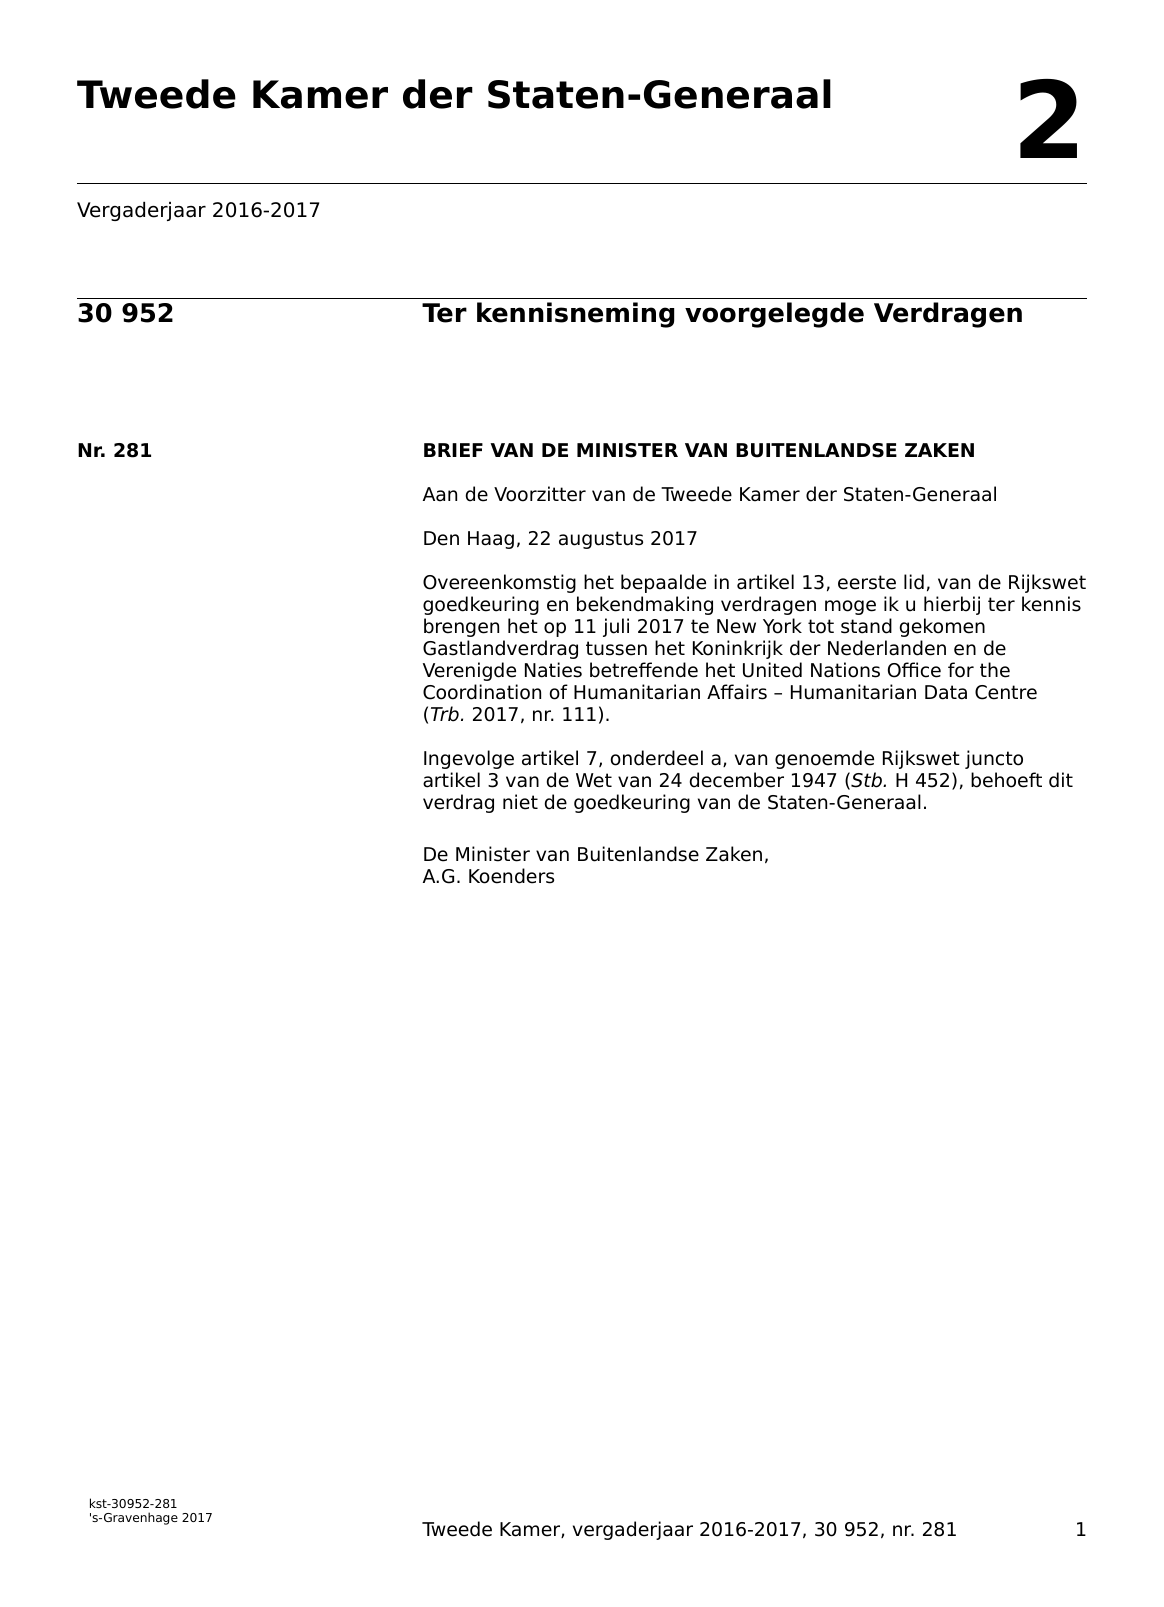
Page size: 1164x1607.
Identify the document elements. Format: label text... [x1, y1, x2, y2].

table_cell Vergaderjaar 2016-2017 [77, 184, 1087, 298]
text De Minister van Buitenlandse Zaken, A.G. Koenders [422, 844, 1087, 888]
text Aan de Voorzitter van de Tweede Kamer der Staten-Generaal [422, 484, 1087, 506]
text Ingevolge artikel 7, onderdeel a, van genoemde Rijkswet juncto artikel 3 van de Wet van 24 december 1947 (Stb. H 452), behoeft dit verdrag niet de goedkeuring van de Staten-Generaal. [422, 748, 1087, 814]
text Den Haag, 22 augustus 2017 [422, 528, 1087, 550]
text kst-30952-281 [88, 1497, 323, 1511]
table_header Tweede Kamer der Staten-Generaal [77, 59, 886, 183]
text Overeenkomstig het bepaalde in artikel 13, eerste lid, van de Rijkswet goedkeuring en bekendmaking verdragen moge ik u hierbij ter kennis brengen het op 11 juli 2017 te New York tot stand gekomen Gastlandverdrag tussen het Koninkrijk der Nederlanden en de Verenigde Naties betreffende het United Nations Office for the Coordination of Humanitarian Affairs – Humanitarian Data Centre (Trb. 2017, nr. 111). [422, 572, 1087, 726]
text 's-Gravenhage 2017 [88, 1511, 323, 1525]
subtitle 30 952 Ter kennisneming voorgelegde Verdragen [77, 299, 1087, 329]
table_header 2 [886, 59, 1087, 183]
subtitle Nr. 281 BRIEF VAN DE MINISTER VAN BUITENLANDSE ZAKEN [77, 440, 1087, 462]
